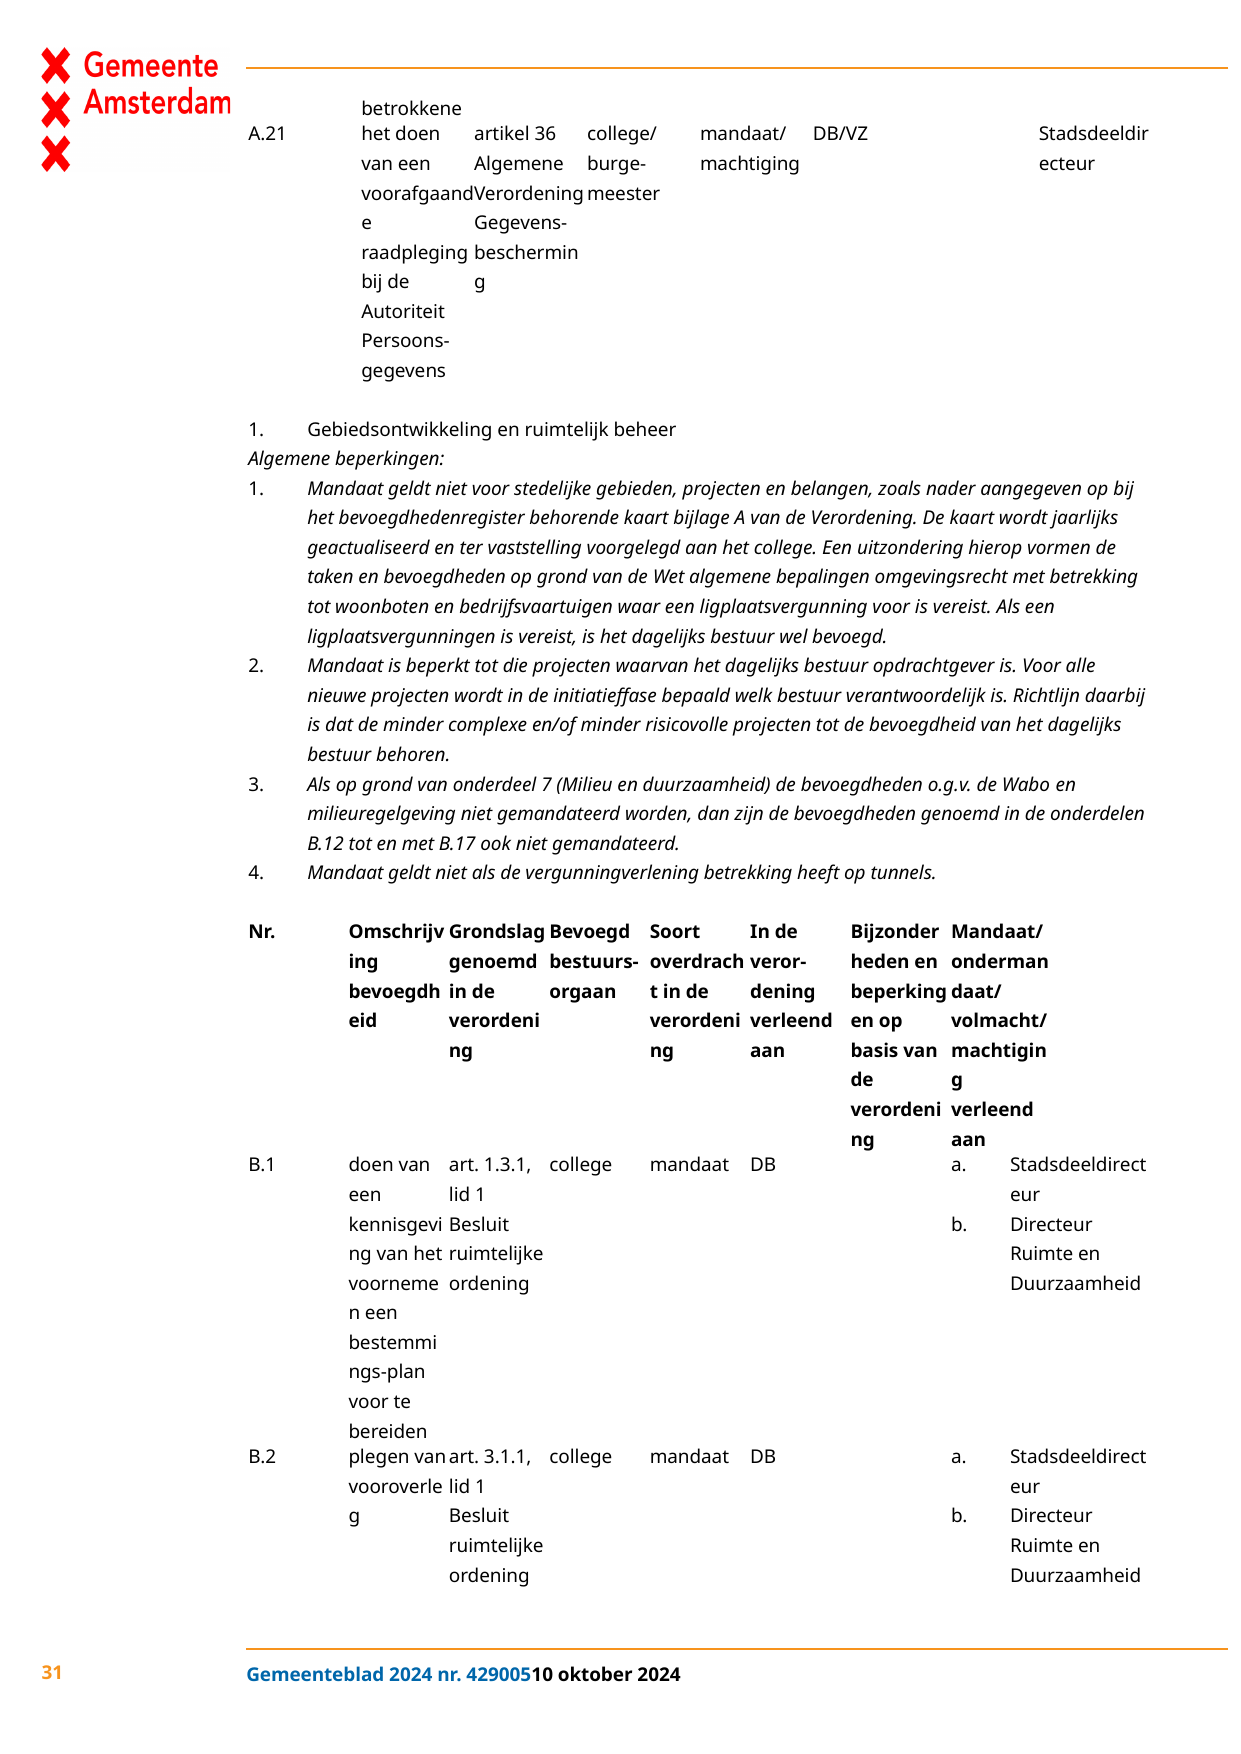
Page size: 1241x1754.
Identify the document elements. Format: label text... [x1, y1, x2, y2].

list Gebiedsontwikkeling en ruimtelijk beheer [248, 416, 1152, 441]
list Mandaat is beperkt tot die projecten waarvan het dagelijks bestuur opdrachtgever is. Voor alle nieuwe projecten wordt in de initiatieffase bepaald welk bestuur verantwoordelijk is. Richtlijn daarbij is dat de minder complexe en/of minder risicovolle projecten tot de bevoegdheid van het dagelijks bestuur behoren. [248, 652, 1152, 767]
table_header [1051, 919, 1152, 1152]
table_cell [813, 95, 926, 121]
table_cell art. 3.1.1, lid 1 Besluit ruimtelijke ordening [449, 1444, 549, 1588]
table_cell Stadsdeeldirecteur Directeur Ruimte en Duurzaamheid [951, 1444, 1152, 1588]
table_cell B.2 [248, 1444, 348, 1588]
table_header Grondslag genoemd in de verordening [449, 919, 549, 1152]
text Algemene beperkingen: [248, 445, 1152, 471]
list Mandaat geldt niet voor stedelijke gebieden, projecten en belangen, zoals nader aangegeven op bij het bevoegdhedenregister behorende kaart bijlage A van de Verordening. De kaart wordt jaarlijks geactualiseerd en ter vaststelling voorgelegd aan het college. Een uitzondering hierop vormen de taken en bevoegdheden op grond van de Wet algemene bepalingen omgevingsrecht met betrekking tot woonboten en bedrijfsvaartuigen waar een ligplaatsvergunning voor is vereist. Als een ligplaatsvergunningen is vereist, is het dagelijks bestuur wel bevoegd. [248, 475, 1152, 648]
list Mandaat geldt niet als de vergunningverlening betrekking heeft op tunnels. [248, 859, 1152, 885]
table_cell art. 1.3.1, lid 1 Besluit ruimtelijke ordening [449, 1152, 549, 1443]
table_cell mandaat/ machtiging [700, 121, 813, 383]
table_cell [926, 95, 1038, 121]
table_cell [700, 95, 813, 121]
table_cell [1039, 95, 1152, 121]
table_cell DB [750, 1444, 850, 1588]
list Als op grond van onderdeel 7 (Milieu en duurzaamheid) de bevoegdheden o.g.v. de Wabo en milieuregelgeving niet gemandateerd worden, dan zijn de bevoegdheden genoemd in de onderdelen B.12 tot en met B.17 ook niet gemandateerd. [248, 771, 1152, 856]
table_cell B.1 [248, 1152, 348, 1443]
picture [41, 47, 231, 172]
table_cell [248, 95, 361, 121]
table_cell [926, 121, 1038, 383]
table_cell betrokkene [361, 95, 474, 121]
table_header Nr. [248, 919, 348, 1152]
table_cell college/ burge-meester [587, 121, 700, 383]
table_cell college [549, 1444, 649, 1588]
table_cell [587, 95, 700, 121]
table_cell college [549, 1152, 649, 1443]
table_cell Stadsdeeldirecteur Directeur Ruimte en Duurzaamheid [951, 1152, 1152, 1443]
table_cell DB/VZ [813, 121, 926, 383]
table_cell het doen van een voorafgaande raadpleging bij de Autoriteit Persoons-gegevens [361, 121, 474, 383]
table_cell mandaat [650, 1444, 750, 1588]
table_cell mandaat [650, 1152, 750, 1443]
table_cell artikel 36 Algemene Verordening Gegevens-bescherming [474, 121, 587, 383]
table_header Omschrijving bevoegdheid [348, 919, 449, 1152]
table_header Bijzonderheden en beperkingen op basis van de verordening [850, 919, 951, 1152]
table_cell A.21 [248, 121, 361, 383]
table_header Mandaat/ondermandaat/ volmacht/machtiging verleend aan [951, 919, 1051, 1152]
table_header Soort overdracht in de verordening [650, 919, 750, 1152]
table_cell [850, 1444, 951, 1588]
table_header In de veror-dening verleend aan [750, 919, 850, 1152]
table_cell [474, 95, 587, 121]
table_cell plegen van vooroverleg [348, 1444, 449, 1588]
table_cell doen van een kennisgeving van het voornemen een bestemmings-plan voor te bereiden [348, 1152, 449, 1443]
table_cell DB [750, 1152, 850, 1443]
table_header Bevoegd bestuurs-orgaan [549, 919, 649, 1152]
table_cell Stadsdeeldirecteur [1039, 121, 1152, 383]
table_cell [850, 1152, 951, 1443]
